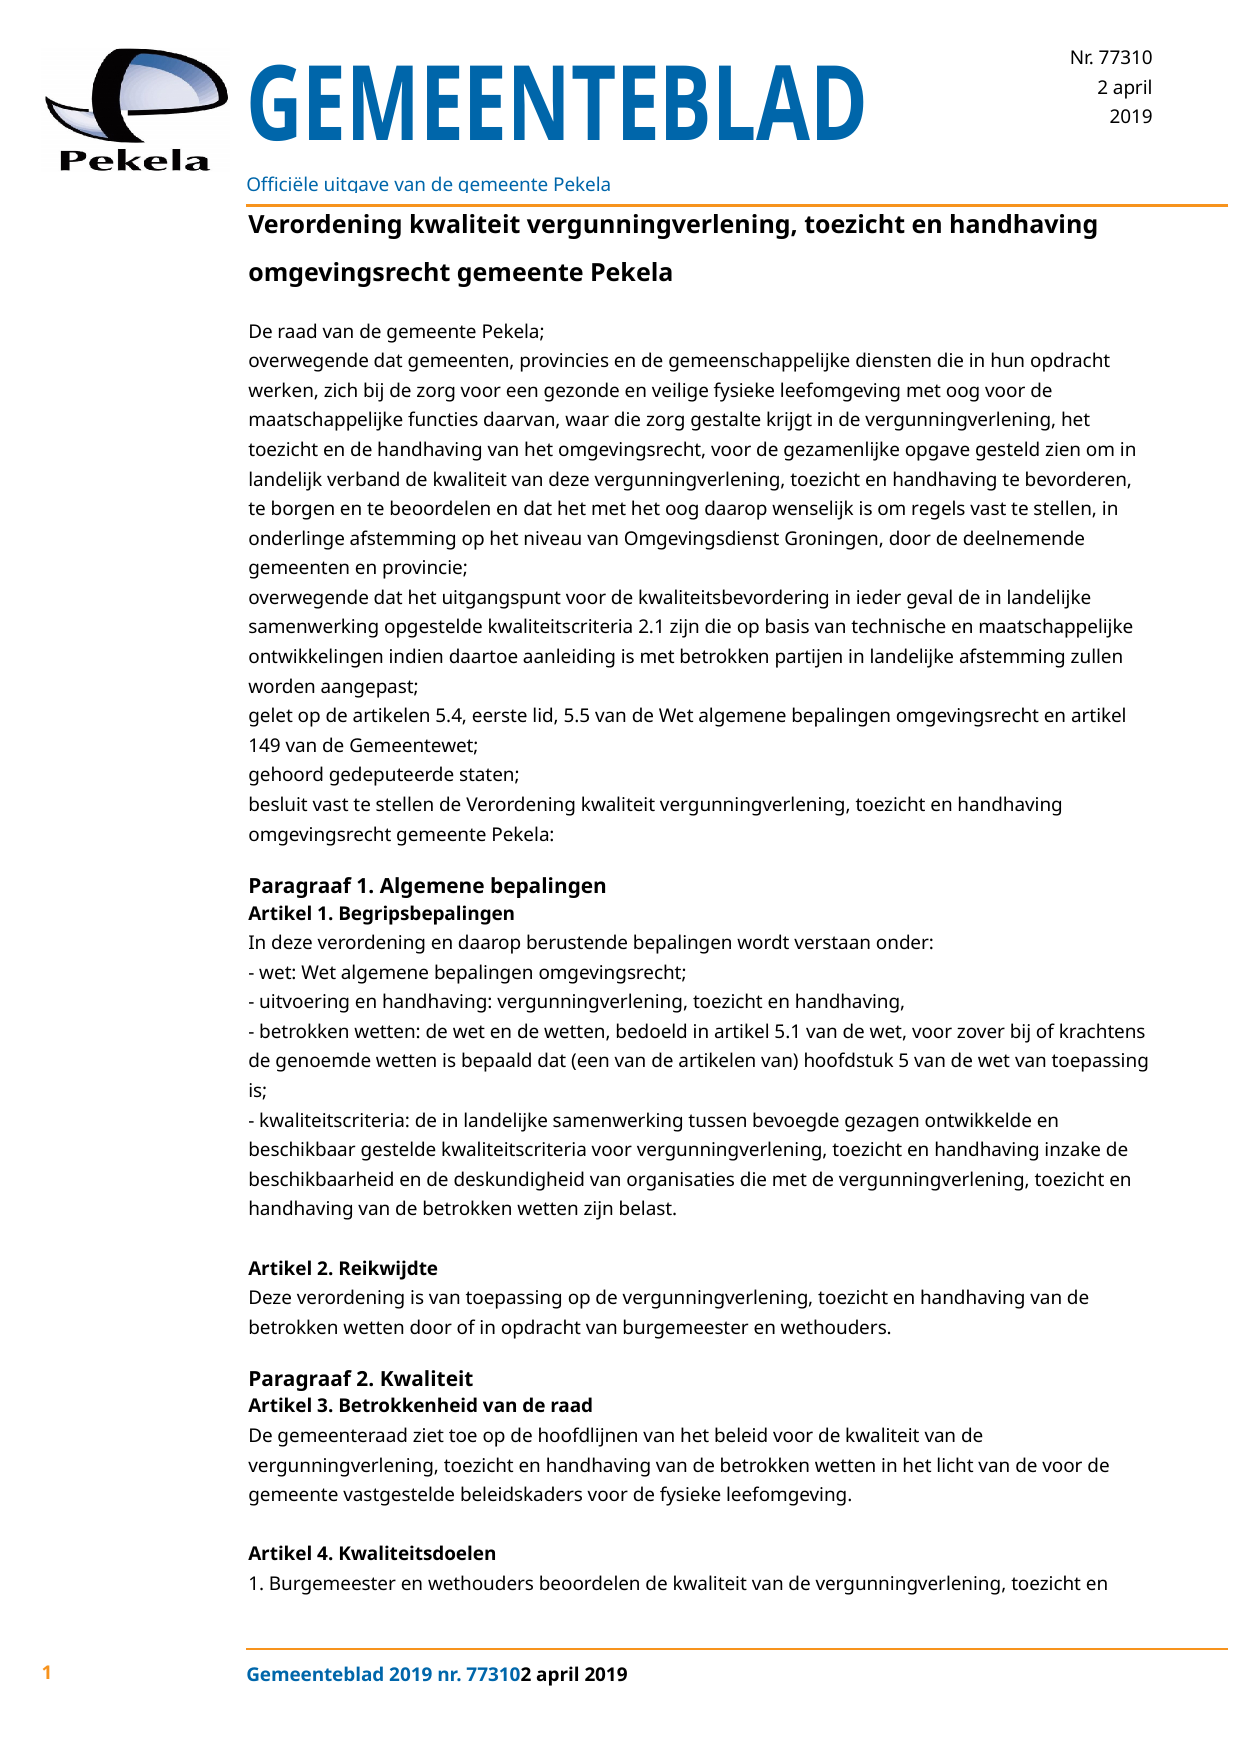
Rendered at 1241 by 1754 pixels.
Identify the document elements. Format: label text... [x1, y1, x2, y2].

text gelet op de artikelen 5.4, eerste lid, 5.5 van de Wet algemene bepalingen omgevingsrecht en artikel 149 van de Gemeentewet; [248, 702, 1152, 758]
text De raad van de gemeente Pekela; [248, 318, 1152, 344]
picture [41, 47, 231, 172]
text - uitvoering en handhaving: vergunningverlening, toezicht en handhaving, [248, 988, 1152, 1014]
text Paragraaf 1. Algemene bepalingen [248, 871, 1152, 900]
text In deze verordening en daarop berustende bepalingen wordt verstaan onder: [248, 929, 1152, 955]
text Artikel 2. Reikwijdte [248, 1255, 1152, 1280]
text Verordening kwaliteit vergunningverlening, toezicht en handhaving omgevingsrecht gemeente Pekela [248, 207, 1152, 288]
text De gemeenteraad ziet toe op de hoofdlijnen van het beleid voor de kwaliteit van de vergunningverlening, toezicht en handhaving van de betrokken wetten in het licht van de voor de gemeente vastgestelde beleidskaders voor de fysieke leefomgeving. [248, 1422, 1152, 1507]
text Artikel 4. Kwaliteitsdoelen [248, 1541, 1152, 1566]
text 1. Burgemeester en wethouders beoordelen de kwaliteit van de vergunningverlening, toezicht en [248, 1570, 1152, 1596]
text - wet: Wet algemene bepalingen omgevingsrecht; [248, 959, 1152, 984]
text - kwaliteitscriteria: de in landelijke samenwerking tussen bevoegde gezagen ontwikkelde en beschikbaar gestelde kwaliteitscriteria voor vergunningverlening, toezicht en handhaving inzake de beschikbaarheid en de deskundigheid van organisaties die met de vergunningverlening, toezicht en handhaving van de betrokken wetten zijn belast. [248, 1107, 1152, 1221]
text Artikel 1. Begripsbepalingen [248, 900, 1152, 925]
text gehoord gedeputeerde staten; [248, 762, 1152, 787]
text - betrokken wetten: de wet en de wetten, bedoeld in artikel 5.1 van de wet, voor zover bij of krachtens de genoemde wetten is bepaald dat (een van de artikelen van) hoofdstuk 5 van de wet van toepassing is; [248, 1018, 1152, 1103]
text besluit vast te stellen de Verordening kwaliteit vergunningverlening, toezicht en handhaving omgevingsrecht gemeente Pekela: [248, 791, 1152, 847]
text Paragraaf 2. Kwaliteit [248, 1364, 1152, 1393]
text Artikel 3. Betrokkenheid van de raad [248, 1393, 1152, 1418]
text overwegende dat het uitgangspunt voor de kwaliteitsbevordering in ieder geval de in landelijke samenwerking opgestelde kwaliteitscriteria 2.1 zijn die op basis van technische en maatschappelijke ontwikkelingen indien daartoe aanleiding is met betrokken partijen in landelijke afstemming zullen worden aangepast; [248, 584, 1152, 699]
text overwegende dat gemeenten, provincies en de gemeenschappelijke diensten die in hun opdracht werken, zich bij de zorg voor een gezonde en veilige fysieke leefomgeving met oog voor de maatschappelijke functies daarvan, waar die zorg gestalte krijgt in de vergunningverlening, het toezicht en de handhaving van het omgevingsrecht, voor de gezamenlijke opgave gesteld zien om in landelijk verband de kwaliteit van deze vergunningverlening, toezicht en handhaving te bevorderen, te borgen en te beoordelen en dat het met het oog daarop wenselijk is om regels vast te stellen, in onderlinge afstemming op het niveau van Omgevingsdienst Groningen, door de deelnemende gemeenten en provincie; [248, 347, 1152, 580]
text Deze verordening is van toepassing op de vergunningverlening, toezicht en handhaving van de betrokken wetten door of in opdracht van burgemeester en wethouders. [248, 1284, 1152, 1339]
